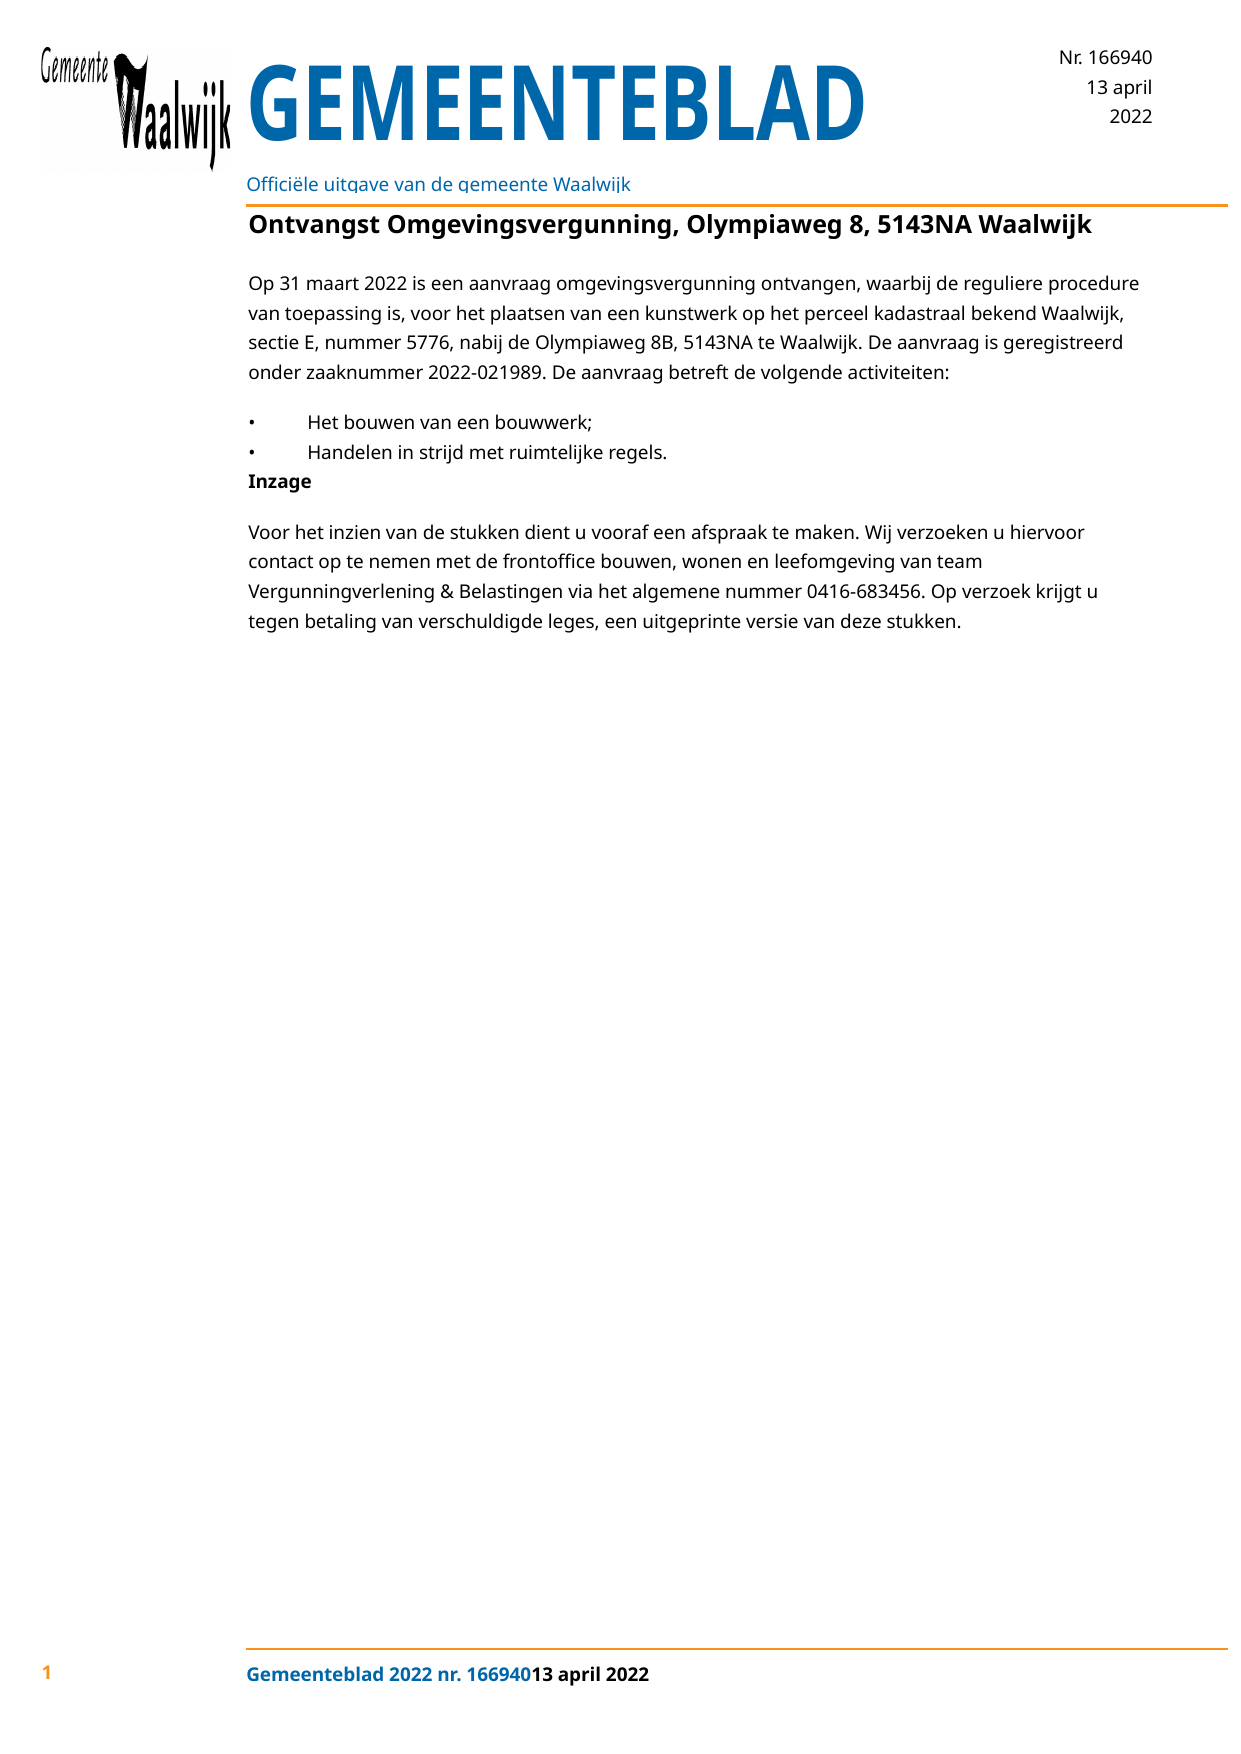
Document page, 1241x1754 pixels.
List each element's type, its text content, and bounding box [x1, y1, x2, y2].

text Voor het inzien van de stukken dient u vooraf een afspraak te maken. Wij verzoeken u hiervoor contact op te nemen met de frontoffice bouwen, wonen en leefomgeving van team Vergunningverlening & Belastingen via het algemene nummer 0416-683456. Op verzoek krijgt u tegen betaling van verschuldigde leges, een uitgeprinte versie van deze stukken. [248, 519, 1152, 633]
picture [41, 47, 231, 172]
list Het bouwen van een bouwwerk; [248, 409, 1152, 435]
text Ontvangst Omgevingsvergunning, Olympiaweg 8, 5143NA Waalwijk [248, 207, 1152, 241]
list Handelen in strijd met ruimtelijke regels. [248, 439, 1152, 465]
text Op 31 maart 2022 is een aanvraag omgevingsvergunning ontvangen, waarbij de reguliere procedure van toepassing is, voor het plaatsen van een kunstwerk op het perceel kadastraal bekend Waalwijk, sectie E, nummer 5776, nabij de Olympiaweg 8B, 5143NA te Waalwijk. De aanvraag is geregistreerd onder zaaknummer 2022-021989. De aanvraag betreft de volgende activiteiten: [248, 270, 1152, 385]
text Inzage [248, 469, 1152, 494]
